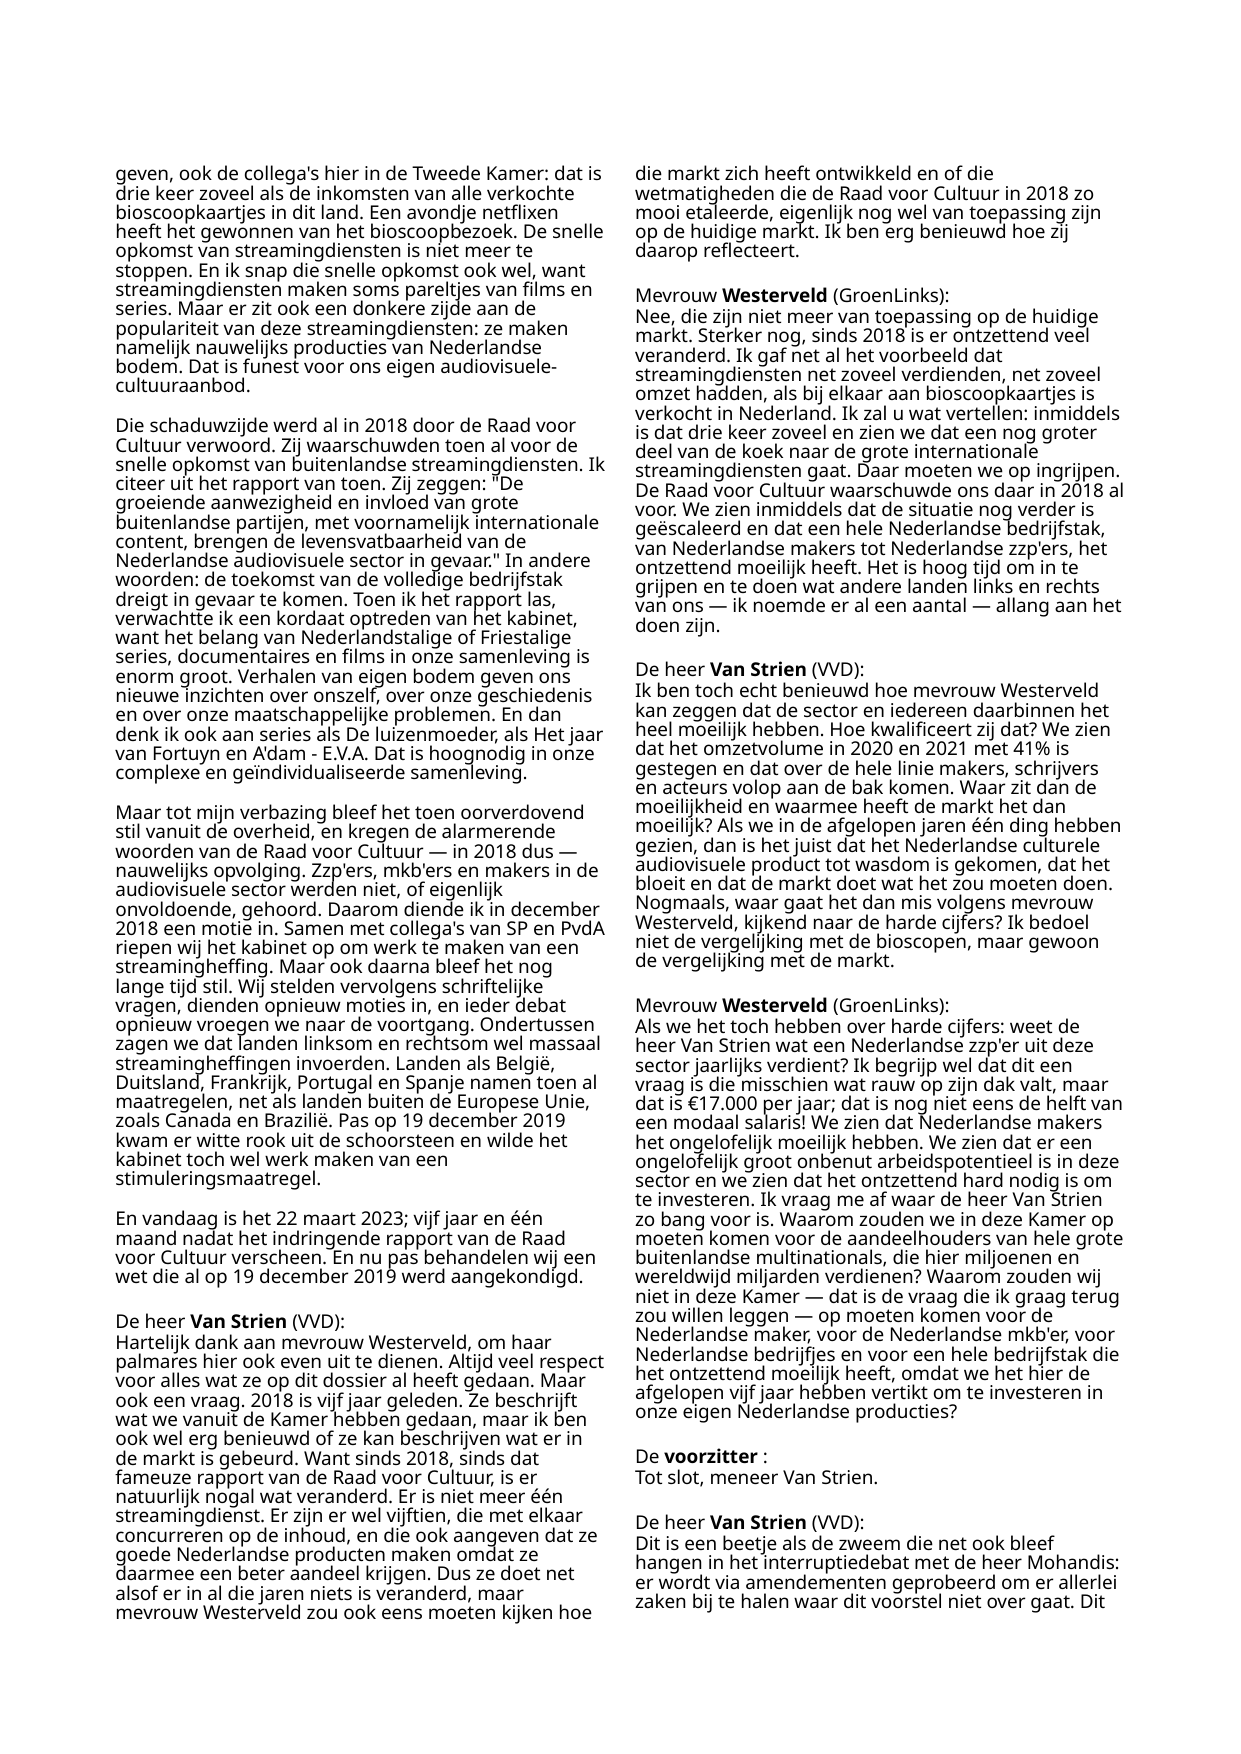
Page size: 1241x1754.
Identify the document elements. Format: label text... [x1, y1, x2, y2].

text Als we het toch hebben over harde cijfers: weet de heer Van Strien wat een Nederlandse zzp'er uit deze sector jaarlijks verdient? Ik begrijp wel dat dit een vraag is die misschien wat rauw op zijn dak valt, maar dat is €17.000 per jaar; dat is nog niet eens de helft van een modaal salaris! We zien dat Nederlandse makers het ongelofelijk moeilijk hebben. We zien dat er een ongelofelijk groot onbenut arbeidspotentieel is in deze sector en we zien dat het ontzettend hard nodig is om te investeren. Ik vraag me af waar de heer Van Strien zo bang voor is. Waarom zouden we in deze Kamer op moeten komen voor de aandeelhouders van hele grote buitenlandse multinationals, die hier miljoenen en wereldwijd miljarden verdienen? Waarom zouden wij niet in deze Kamer — dat is de vraag die ik graag terug zou willen leggen — op moeten komen voor de Nederlandse maker, voor de Nederlandse mkb'er, voor Nederlandse bedrijfjes en voor een hele bedrijfstak die het ontzettend moeilijk heeft, omdat we het hier de afgelopen vijf jaar hebben vertikt om te investeren in onze eigen Nederlandse producties? [635, 1018, 1125, 1423]
text Nee, die zijn niet meer van toepassing op de huidige markt. Sterker nog, sinds 2018 is er ontzettend veel veranderd. Ik gaf net al het voorbeeld dat streamingdiensten net zoveel verdienden, net zoveel omzet hadden, als bij elkaar aan bioscoopkaartjes is verkocht in Nederland. Ik zal u wat vertellen: inmiddels is dat drie keer zoveel en zien we dat een nog groter deel van de koek naar de grote internationale streamingdiensten gaat. Daar moeten we op ingrijpen. De Raad voor Cultuur waarschuwde ons daar in 2018 al voor. We zien inmiddels dat de situatie nog verder is geëscaleerd en dat een hele Nederlandse bedrijfstak, van Nederlandse makers tot Nederlandse zzp'ers, het ontzettend moeilijk heeft. Het is hoog tijd om in te grijpen en te doen wat andere landen links en rechts van ons — ik noemde er al een aantal — allang aan het doen zijn. [635, 308, 1125, 636]
text Ik ben toch echt benieuwd hoe mevrouw Westerveld kan zeggen dat de sector en iedereen daarbinnen het heel moeilijk hebben. Hoe kwalificeert zij dat? We zien dat het omzetvolume in 2020 en 2021 met 41% is gestegen en dat over de hele linie makers, schrijvers en acteurs volop aan de bak komen. Waar zit dan de moeilijkheid en waarmee heeft de markt het dan moeilijk? Als we in de afgelopen jaren één ding hebben gezien, dan is het juist dat het Nederlandse culturele audiovisuele product tot wasdom is gekomen, dat het bloeit en dat de markt doet wat het zou moeten doen. Nogmaals, waar gaat het dan mis volgens mevrouw Westerveld, kijkend naar de harde cijfers? Ik bedoel niet de vergelijking met de bioscopen, maar gewoon de vergelijking met de markt. [635, 682, 1125, 971]
text De heer Van Strien (VVD): [635, 1509, 1125, 1535]
text De heer Van Strien (VVD): [115, 1308, 605, 1334]
text De voorzitter : [635, 1443, 1125, 1469]
text Maar tot mijn verbazing bleef het toen oorverdovend stil vanuit de overheid, en kregen de alarmerende woorden van de Raad voor Cultuur — in 2018 dus — nauwelijks opvolging. Zzp'ers, mkb'ers en makers in de audiovisuele sector werden niet, of eigenlijk onvoldoende, gehoord. Daarom diende ik in december 2018 een motie in. Samen met collega's van SP en PvdA riepen wij het kabinet op om werk te maken van een streamingheffing. Maar ook daarna bleef het nog lange tijd stil. Wij stelden vervolgens schriftelijke vragen, dienden opnieuw moties in, en ieder debat opnieuw vroegen we naar de voortgang. Ondertussen zagen we dat landen linksom en rechtsom wel massaal streamingheffingen invoerden. Landen als België, Duitsland, Frankrijk, Portugal en Spanje namen toen al maatregelen, net als landen buiten de Europese Unie, zoals Canada en Brazilië. Pas op 19 december 2019 kwam er witte rook uit de schoorsteen en wilde het kabinet toch wel werk maken van een stimuleringsmaatregel. [115, 804, 605, 1189]
text De heer Van Strien (VVD): [635, 657, 1125, 682]
text En vandaag is het 22 maart 2023; vijf jaar en één maand nadat het indringende rapport van de Raad voor Cultuur verscheen. En nu pas behandelen wij een wet die al op 19 december 2019 werd aangekondigd. [115, 1210, 605, 1287]
text geven, ook de collega's hier in de Tweede Kamer: dat is drie keer zoveel als de inkomsten van alle verkochte bioscoopkaartjes in dit land. Een avondje netflixen heeft het gewonnen van het bioscoopbezoek. De snelle opkomst van streamingdiensten is niet meer te stoppen. En ik snap die snelle opkomst ook wel, want streamingdiensten maken soms pareltjes van films en series. Maar er zit ook een donkere zijde aan de populariteit van deze streamingdiensten: ze maken namelijk nauwelijks producties van Nederlandse bodem. Dat is funest voor ons eigen audiovisuele-cultuuraanbod. [115, 165, 605, 397]
text Die schaduwzijde werd al in 2018 door de Raad voor Cultuur verwoord. Zij waarschuwden toen al voor de snelle opkomst van buitenlandse streamingdiensten. Ik citeer uit het rapport van toen. Zij zeggen: "De groeiende aanwezigheid en invloed van grote buitenlandse partijen, met voornamelijk internationale content, brengen de levensvatbaarheid van de Nederlandse audiovisuele sector in gevaar." In andere woorden: de toekomst van de volledige bedrijfstak dreigt in gevaar te komen. Toen ik het rapport las, verwachtte ik een kordaat optreden van het kabinet, want het belang van Nederlandstalige of Friestalige series, documentaires en films in onze samenleving is enorm groot. Verhalen van eigen bodem geven ons nieuwe inzichten over onszelf, over onze geschiedenis en over onze maatschappelijke problemen. En dan denk ik ook aan series als De luizenmoeder, als Het jaar van Fortuyn en A'dam - E.V.A. Dat is hoognodig in onze complexe en geïndividualiseerde samenleving. [115, 417, 605, 783]
text die markt zich heeft ontwikkeld en of die wetmatigheden die de Raad voor Cultuur in 2018 zo mooi etaleerde, eigenlijk nog wel van toepassing zijn op de huidige markt. Ik ben erg benieuwd hoe zij daarop reflecteert. [635, 165, 1125, 262]
text Dit is een beetje als de zweem die net ook bleef hangen in het interruptiedebat met de heer Mohandis: er wordt via amendementen geprobeerd om er allerlei zaken bij te halen waar dit voorstel niet over gaat. Dit [635, 1535, 1125, 1612]
text Mevrouw Westerveld (GroenLinks): [635, 282, 1125, 308]
text Tot slot, meneer Van Strien. [635, 1469, 1125, 1488]
text Mevrouw Westerveld (GroenLinks): [635, 992, 1125, 1018]
text Hartelijk dank aan mevrouw Westerveld, om haar palmares hier ook even uit te dienen. Altijd veel respect voor alles wat ze op dit dossier al heeft gedaan. Maar ook een vraag. 2018 is vijf jaar geleden. Ze beschrijft wat we vanuit de Kamer hebben gedaan, maar ik ben ook wel erg benieuwd of ze kan beschrijven wat er in de markt is gebeurd. Want sinds 2018, sinds dat fameuze rapport van de Raad voor Cultuur, is er natuurlijk nogal wat veranderd. Er is niet meer één streamingdienst. Er zijn er wel vijftien, die met elkaar concurreren op de inhoud, en die ook aangeven dat ze goede Nederlandse producten maken omdat ze daarmee een beter aandeel krijgen. Dus ze doet net alsof er in al die jaren niets is veranderd, maar mevrouw Westerveld zou ook eens moeten kijken hoe [115, 1334, 605, 1623]
